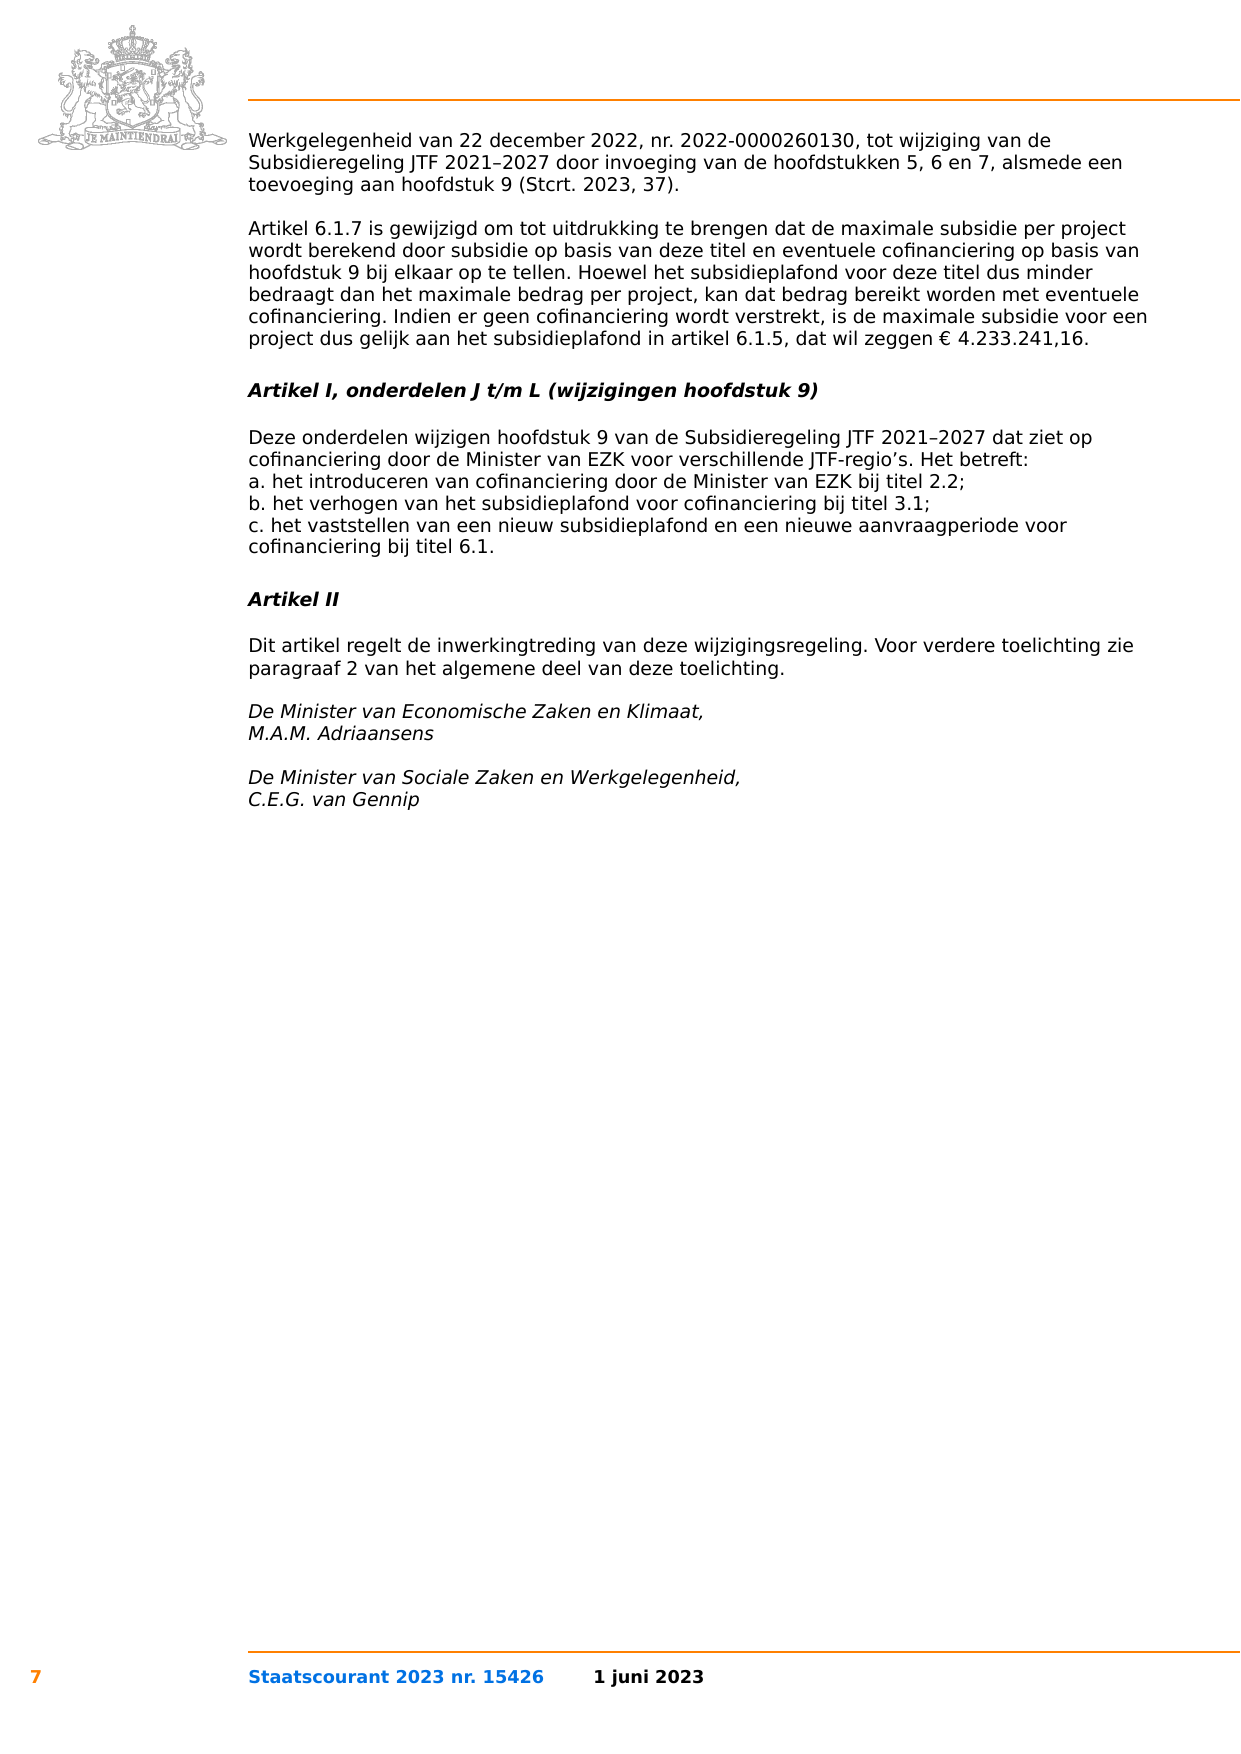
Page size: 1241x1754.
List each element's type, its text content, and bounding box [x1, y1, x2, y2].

text Artikel 6.1.7 is gewijzigd om tot uitdrukking te brengen dat de maximale subsidie per project wordt berekend door subsidie op basis van deze titel en eventuele cofinanciering op basis van hoofdstuk 9 bij elkaar op te tellen. Hoewel het subsidieplafond voor deze titel dus minder bedraagt dan het maximale bedrag per project, kan dat bedrag bereikt worden met eventuele cofinanciering. Indien er geen cofinanciering wordt verstrekt, is de maximale subsidie voor een project dus gelijk aan het subsidieplafond in artikel 6.1.5, dat wil zeggen € 4.233.241,16. [248, 218, 1163, 349]
text Werkgelegenheid van 22 december 2022, nr. 2022-0000260130, tot wijziging van de Subsidieregeling JTF 2021–2027 door invoeging van de hoofdstukken 5, 6 en 7, alsmede een toevoeging aan hoofdstuk 9 (Stcrt. 2023, 37). [248, 130, 1163, 196]
text Deze onderdelen wijzigen hoofdstuk 9 van de Subsidieregeling JTF 2021–2027 dat ziet op cofinanciering door de Minister van EZK voor verschillende JTF-regio’s. Het betreft: [248, 427, 1163, 471]
picture [38, 25, 227, 150]
text Dit artikel regelt de inwerkingtreding van deze wijzigingsregeling. Voor verdere toelichting zie paragraaf 2 van het algemene deel van deze toelichting. [248, 635, 1163, 679]
text c. het vaststellen van een nieuw subsidieplafond en een nieuwe aanvraagperiode voor cofinanciering bij titel 6.1. [248, 514, 1163, 558]
text a. het introduceren van cofinanciering door de Minister van EZK bij titel 2.2; [248, 471, 1163, 492]
text De Minister van Economische Zaken en Klimaat, M.A.M. Adriaansens [248, 701, 1163, 745]
subtitle Artikel I, onderdelen J t/m L (wijzigingen hoofdstuk 9) [248, 379, 1163, 402]
text b. het verhogen van het subsidieplafond voor cofinanciering bij titel 3.1; [248, 492, 1163, 514]
subtitle Artikel II [248, 588, 1163, 610]
text De Minister van Sociale Zaken en Werkgelegenheid, C.E.G. van Gennip [248, 767, 1163, 811]
